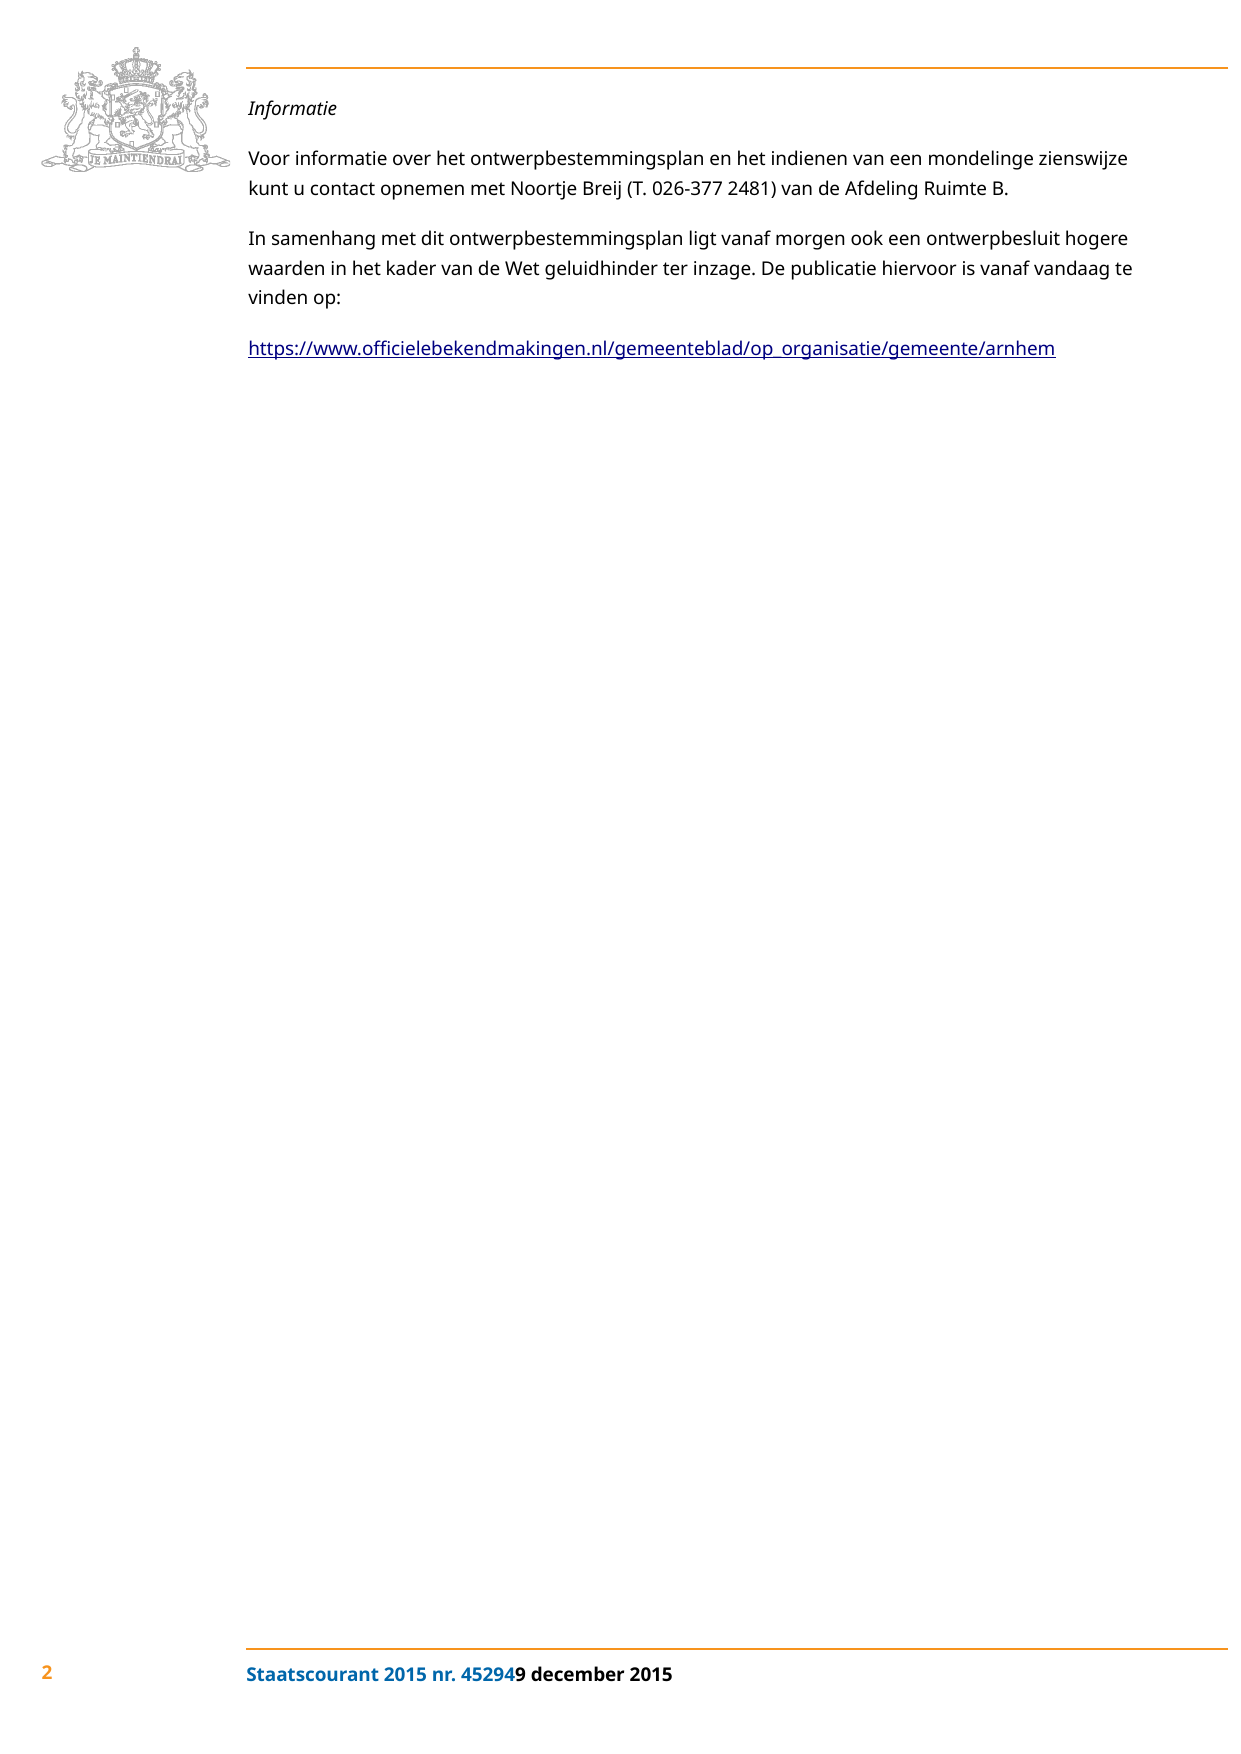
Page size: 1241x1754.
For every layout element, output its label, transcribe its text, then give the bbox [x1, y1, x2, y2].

picture [41, 47, 231, 172]
text Informatie [248, 95, 1152, 121]
text In samenhang met dit ontwerpbestemmingsplan ligt vanaf morgen ook een ontwerpbesluit hogere waarden in het kader van de Wet geluidhinder ter inzage. De publicatie hiervoor is vanaf vandaag te vinden op: [248, 225, 1152, 310]
text https://www.officielebekendmakingen.nl/gemeenteblad/op_organisatie/gemeente/arnhem [248, 335, 1152, 361]
text Voor informatie over het ontwerpbestemmingsplan en het indienen van een mondelinge zienswijze kunt u contact opnemen met Noortje Breij (T. 026-377 2481) van de Afdeling Ruimte B. [248, 145, 1152, 201]
